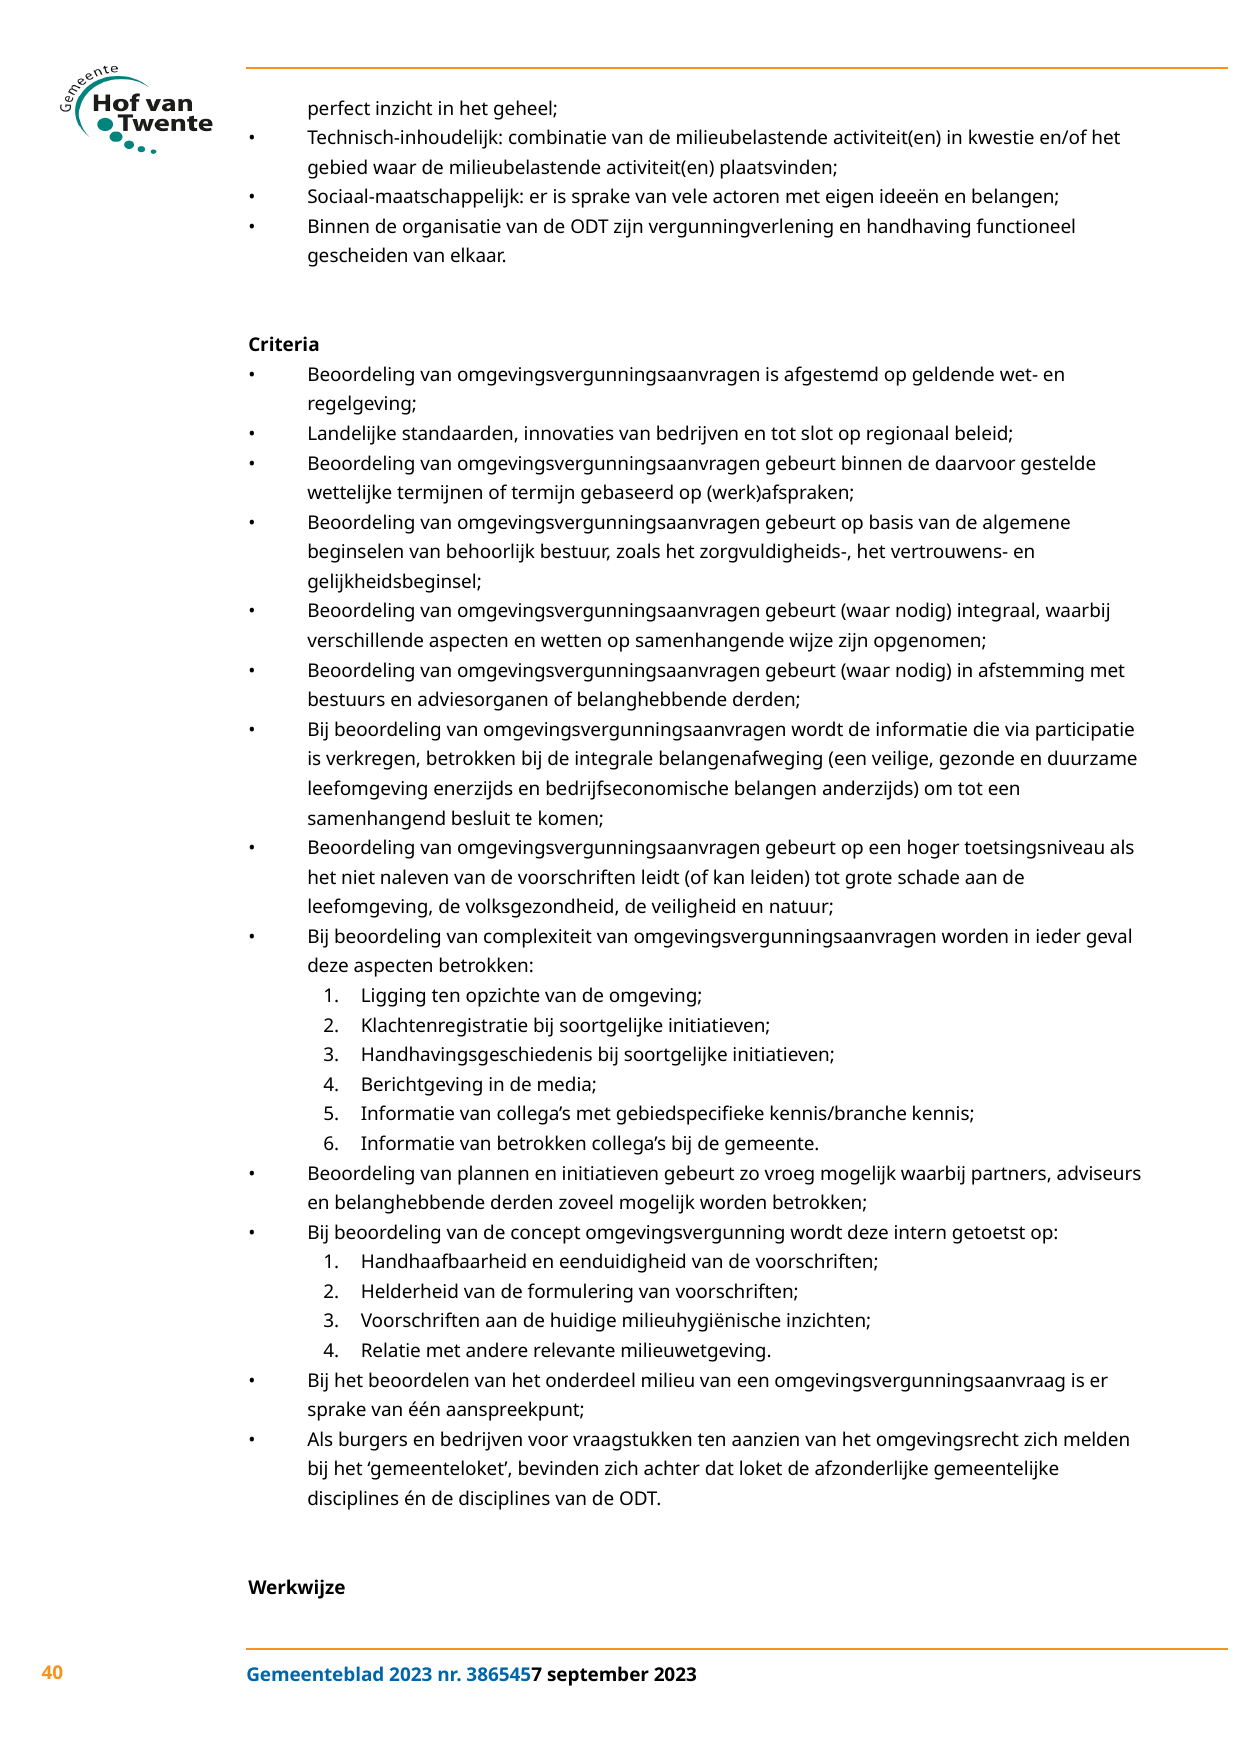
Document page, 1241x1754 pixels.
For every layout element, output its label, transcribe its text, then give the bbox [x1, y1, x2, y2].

list Beoordeling van plannen en initiatieven gebeurt zo vroeg mogelijk waarbij partners, adviseurs en belanghebbende derden zoveel mogelijk worden betrokken; [248, 1160, 1152, 1215]
list perfect inzicht in het geheel; [248, 95, 1152, 121]
list Handhaafbaarheid en eenduidigheid van de voorschriften; [323, 1248, 1152, 1274]
list Bij beoordeling van de concept omgevingsvergunning wordt deze intern getoetst op: [248, 1219, 1152, 1245]
list Ligging ten opzichte van de omgeving; [323, 982, 1152, 1008]
text Werkwijze [248, 1574, 1152, 1600]
list Als burgers en bedrijven voor vraagstukken ten aanzien van het omgevingsrecht zich melden bij het ‘gemeenteloket’, bevinden zich achter dat loket de afzonderlijke gemeentelijke disciplines én de disciplines van de ODT. [248, 1426, 1152, 1511]
text Criteria [248, 331, 1152, 357]
picture [41, 47, 231, 172]
list Bij het beoordelen van het onderdeel milieu van een omgevingsvergunningsaanvraag is er sprake van één aanspreekpunt; [248, 1367, 1152, 1422]
list Beoordeling van omgevingsvergunningsaanvragen is afgestemd op geldende wet- en regelgeving; [248, 361, 1152, 416]
list Relatie met andere relevante milieuwetgeving. [323, 1337, 1152, 1363]
list Landelijke standaarden, innovaties van bedrijven en tot slot op regionaal beleid; [248, 420, 1152, 446]
list Beoordeling van omgevingsvergunningsaanvragen gebeurt (waar nodig) in afstemming met bestuurs en adviesorganen of belanghebbende derden; [248, 657, 1152, 712]
list Bij beoordeling van omgevingsvergunningsaanvragen wordt de informatie die via participatie is verkregen, betrokken bij de integrale belangenafweging (een veilige, gezonde en duurzame leefomgeving enerzijds en bedrijfseconomische belangen anderzijds) om tot een samenhangend besluit te komen; [248, 716, 1152, 831]
list Handhavingsgeschiedenis bij soortgelijke initiatieven; [323, 1041, 1152, 1067]
list Technisch-inhoudelijk: combinatie van de milieubelastende activiteit(en) in kwestie en/of het gebied waar de milieubelastende activiteit(en) plaatsvinden; [248, 124, 1152, 180]
list Beoordeling van omgevingsvergunningsaanvragen gebeurt op een hoger toetsingsniveau als het niet naleven van de voorschriften leidt (of kan leiden) tot grote schade aan de leefomgeving, de volksgezondheid, de veiligheid en natuur; [248, 834, 1152, 919]
list Informatie van betrokken collega’s bij de gemeente. [323, 1130, 1152, 1156]
list Helderheid van de formulering van voorschriften; [323, 1278, 1152, 1304]
list Beoordeling van omgevingsvergunningsaanvragen gebeurt op basis van de algemene beginselen van behoorlijk bestuur, zoals het zorgvuldigheids-, het vertrouwens- en gelijkheidsbeginsel; [248, 509, 1152, 594]
list Berichtgeving in de media; [323, 1071, 1152, 1097]
list Sociaal-maatschappelijk: er is sprake van vele actoren met eigen ideeën en belangen; [248, 183, 1152, 209]
list Bij beoordeling van complexiteit van omgevingsvergunningsaanvragen worden in ieder geval deze aspecten betrokken: [248, 923, 1152, 978]
list Beoordeling van omgevingsvergunningsaanvragen gebeurt binnen de daarvoor gestelde wettelijke termijnen of termijn gebaseerd op (werk)afspraken; [248, 450, 1152, 505]
list Beoordeling van omgevingsvergunningsaanvragen gebeurt (waar nodig) integraal, waarbij verschillende aspecten en wetten op samenhangende wijze zijn opgenomen; [248, 598, 1152, 653]
list Klachtenregistratie bij soortgelijke initiatieven; [323, 1012, 1152, 1038]
list Voorschriften aan de huidige milieuhygiënische inzichten; [323, 1308, 1152, 1333]
list Binnen de organisatie van de ODT zijn vergunningverlening en handhaving functioneel gescheiden van elkaar. [248, 213, 1152, 268]
list Informatie van collega’s met gebiedspecifieke kennis/branche kennis; [323, 1101, 1152, 1126]
